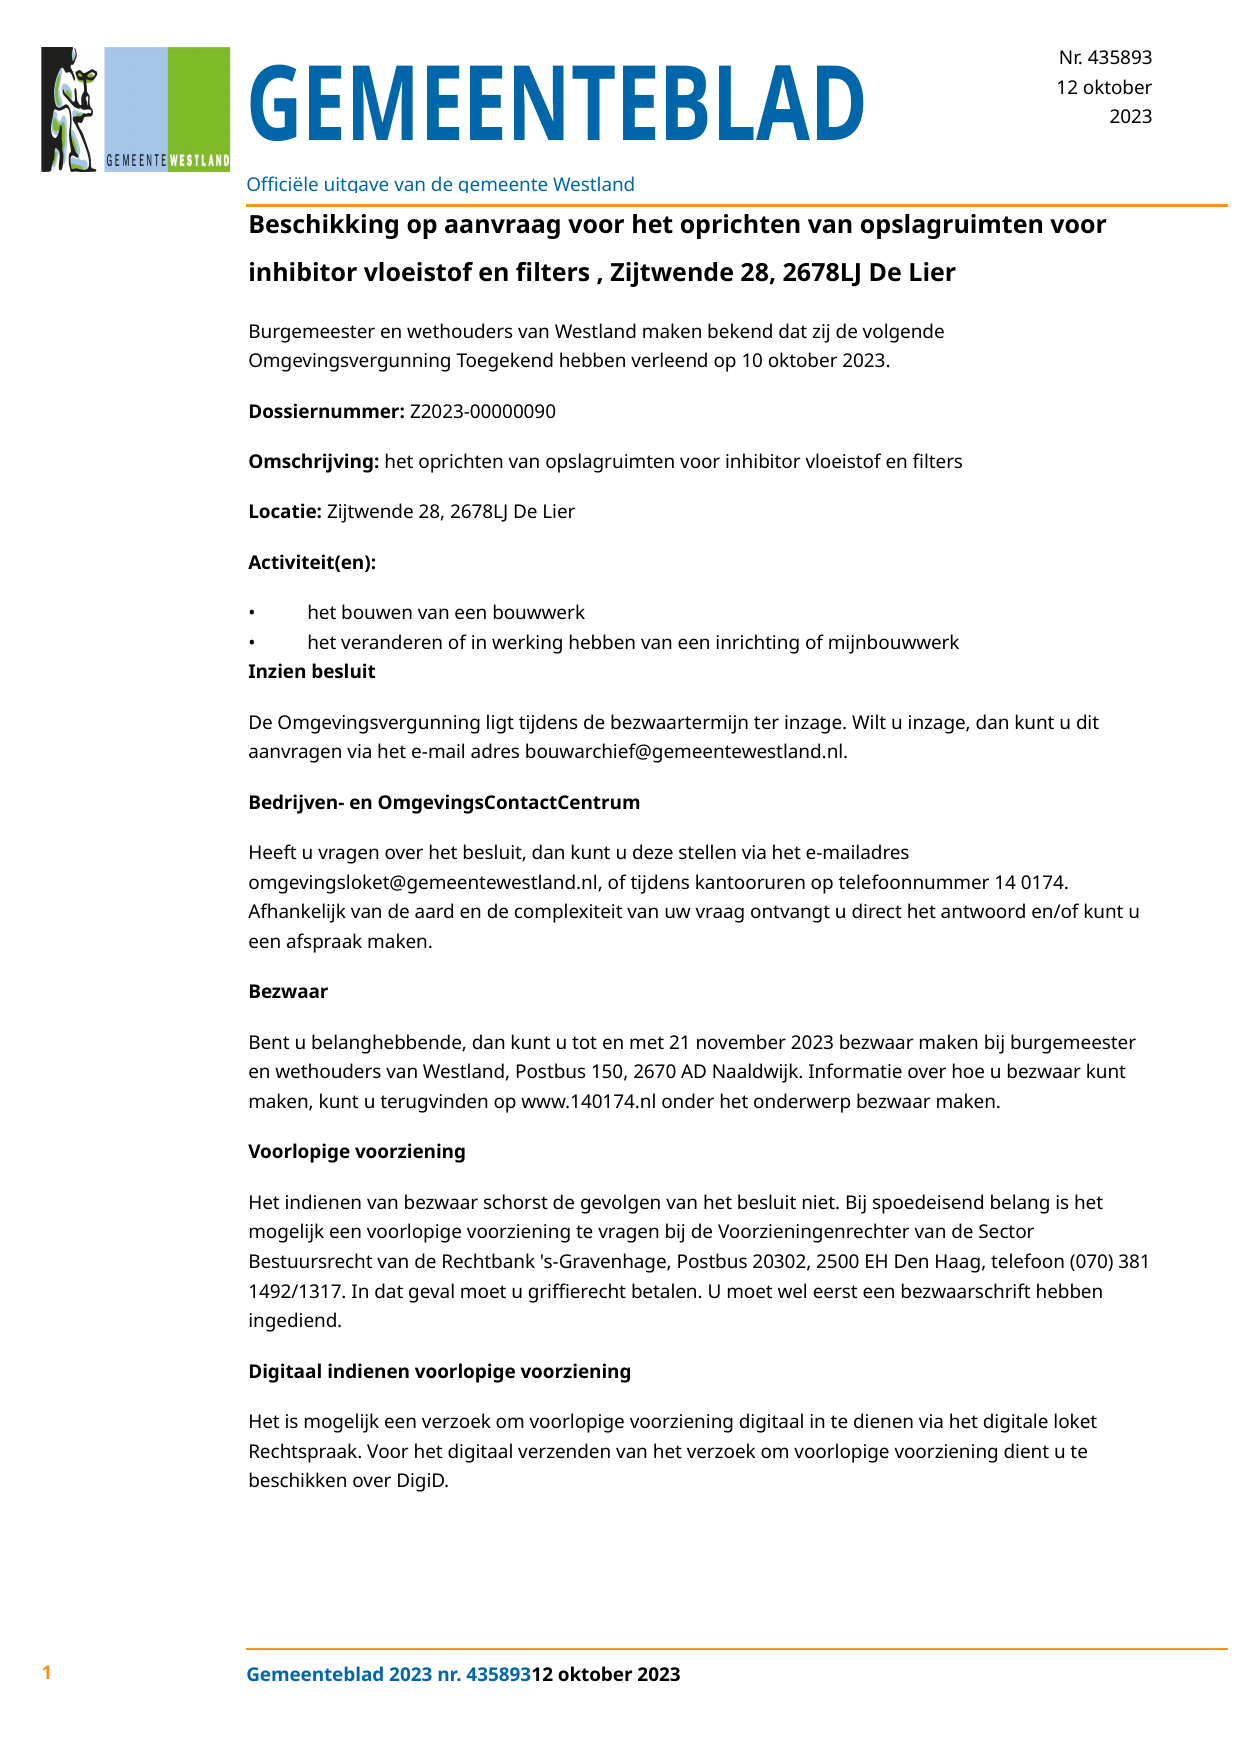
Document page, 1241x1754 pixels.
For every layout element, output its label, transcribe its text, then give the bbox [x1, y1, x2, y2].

text Omschrijving: het oprichten van opslagruimten voor inhibitor vloeistof en filters [248, 448, 1152, 474]
text Bedrijven- en OmgevingsContactCentrum [248, 789, 1152, 815]
text De Omgevingsvergunning ligt tijdens de bezwaartermijn ter inzage. Wilt u inzage, dan kunt u dit aanvragen via het e-mail adres bouwarchief@gemeentewestland.nl. [248, 709, 1152, 764]
text Bezwaar [248, 979, 1152, 1004]
text Het is mogelijk een verzoek om voorlopige voorziening digitaal in te dienen via het digitale loket Rechtspraak. Voor het digitaal verzenden van het verzoek om voorlopige voorziening dient u te beschikken over DigiD. [248, 1408, 1152, 1493]
text Heeft u vragen over het besluit, dan kunt u deze stellen via het e-mailadres omgevingsloket@gemeentewestland.nl, of tijdens kantooruren op telefoonnummer 14 0174. Afhankelijk van de aard en de complexiteit van uw vraag ontvangt u direct het antwoord en/of kunt u een afspraak maken. [248, 839, 1152, 954]
text Beschikking op aanvraag voor het oprichten van opslagruimten voor inhibitor vloeistof en filters , Zijtwende 28, 2678LJ De Lier [248, 207, 1152, 288]
list het bouwen van een bouwwerk [248, 599, 1152, 625]
text Dossiernummer: Z2023-00000090 [248, 398, 1152, 424]
text Activiteit(en): [248, 549, 1152, 575]
text Inzien besluit [248, 659, 1152, 684]
text Voorlopige voorziening [248, 1139, 1152, 1164]
picture [41, 47, 231, 172]
list het veranderen of in werking hebben van een inrichting of mijnbouwwerk [248, 629, 1152, 655]
text Digitaal indienen voorlopige voorziening [248, 1358, 1152, 1384]
text Burgemeester en wethouders van Westland maken bekend dat zij de volgende Omgevingsvergunning Toegekend hebben verleend op 10 oktober 2023. [248, 318, 1152, 373]
text Bent u belanghebbende, dan kunt u tot en met 21 november 2023 bezwaar maken bij burgemeester en wethouders van Westland, Postbus 150, 2670 AD Naaldwijk. Informatie over hoe u bezwaar kunt maken, kunt u terugvinden op www.140174.nl onder het onderwerp bezwaar maken. [248, 1029, 1152, 1114]
text Het indienen van bezwaar schorst de gevolgen van het besluit niet. Bij spoedeisend belang is het mogelijk een voorlopige voorziening te vragen bij de Voorzieningenrechter van de Sector Bestuursrecht van de Rechtbank 's-Gravenhage, Postbus 20302, 2500 EH Den Haag, telefoon (070) 381 1492/1317. In dat geval moet u griffierecht betalen. U moet wel eerst een bezwaarschrift hebben ingediend. [248, 1189, 1152, 1333]
text Locatie: Zijtwende 28, 2678LJ De Lier [248, 499, 1152, 524]
